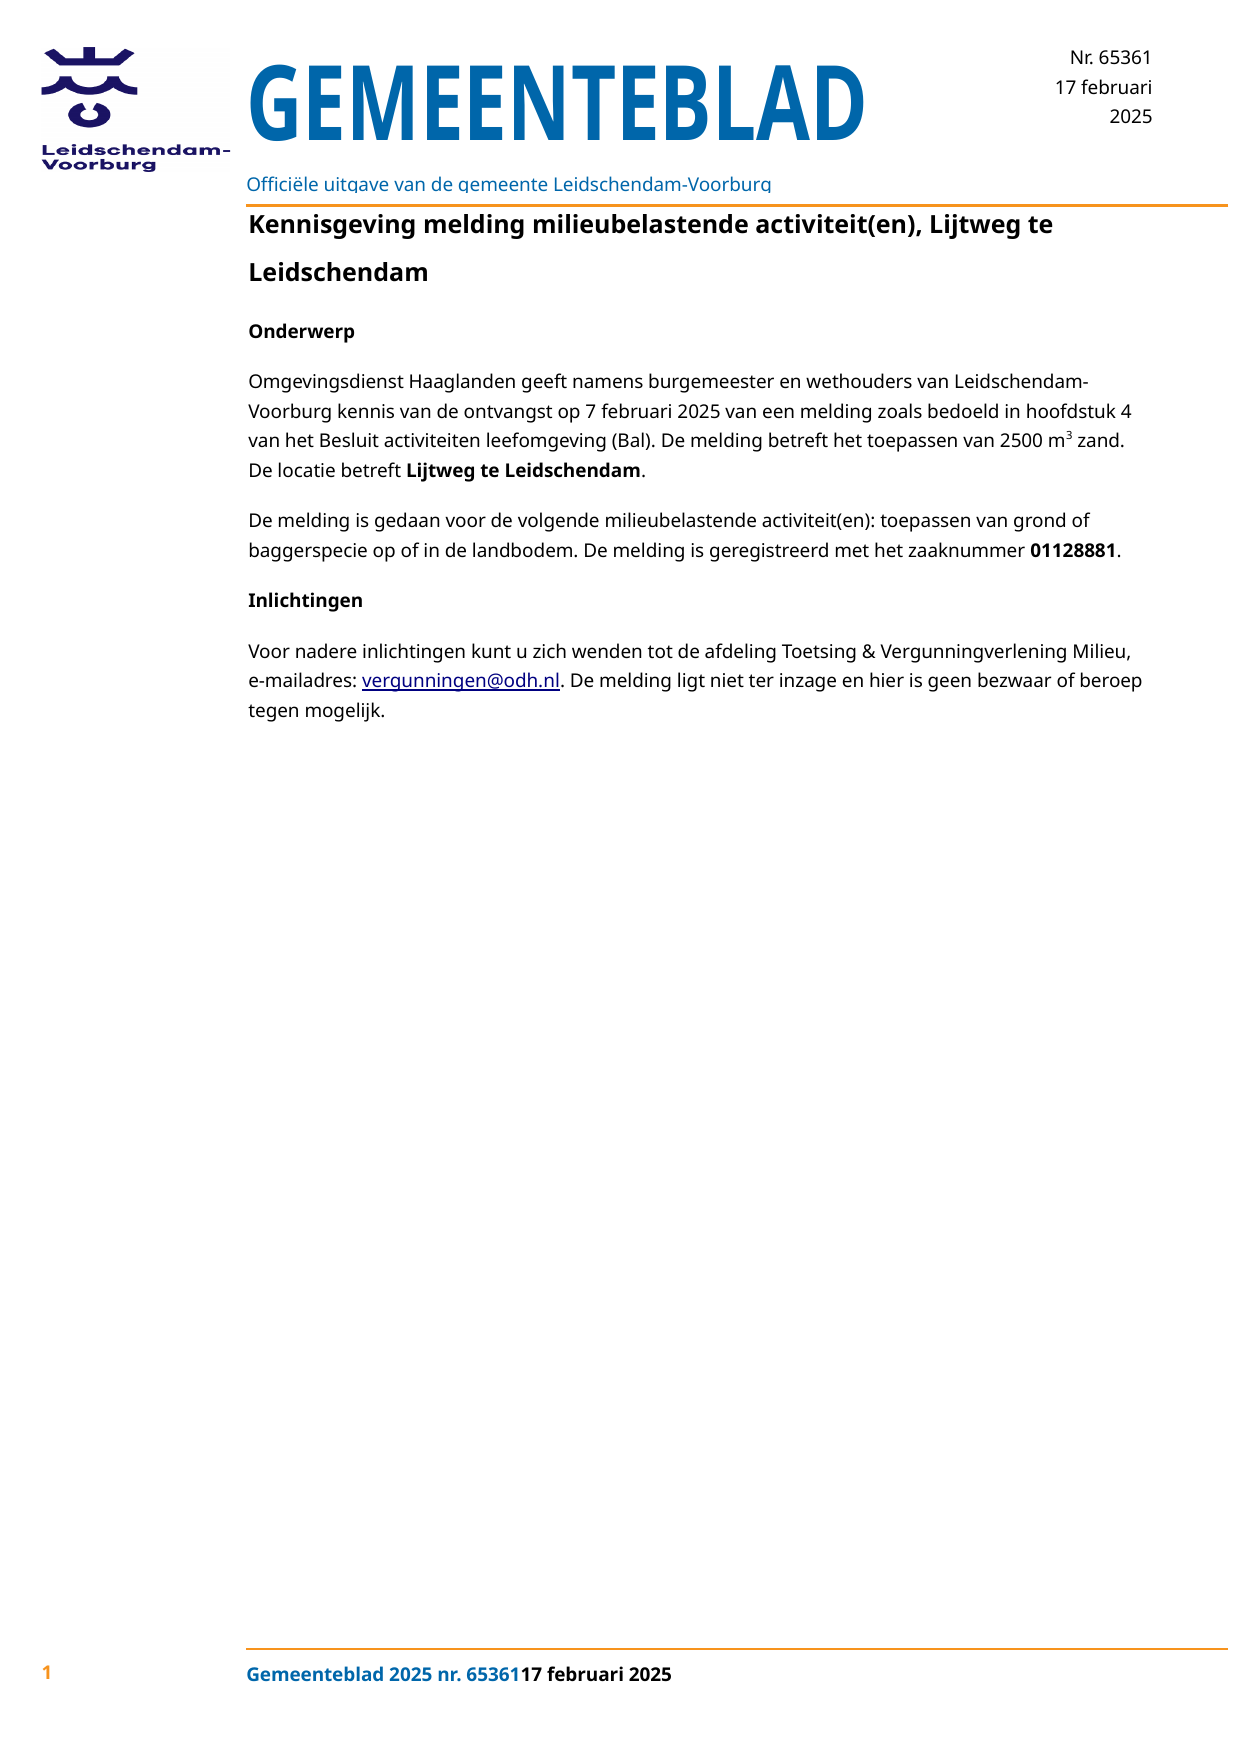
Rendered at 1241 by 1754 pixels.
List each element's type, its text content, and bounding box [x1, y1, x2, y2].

text Omgevingsdienst Haaglanden geeft namens burgemeester en wethouders van Leidschendam-Voorburg kennis van de ontvangst op 7 februari 2025 van een melding zoals bedoeld in hoofdstuk 4 van het Besluit activiteiten leefomgeving (Bal). De melding betreft het toepassen van 2500 m3 zand. De locatie betreft Lijtweg te Leidschendam. [248, 368, 1152, 483]
text Kennisgeving melding milieubelastende activiteit(en), Lijtweg te Leidschendam [248, 207, 1152, 288]
text Onderwerp [248, 318, 1152, 344]
text Voor nadere inlichtingen kunt u zich wenden tot de afdeling Toetsing & Vergunningverlening Milieu, e-mailadres: vergunningen@odh.nl. De melding ligt niet ter inzage en hier is geen bezwaar of beroep tegen mogelijk. [248, 638, 1152, 723]
text Inlichtingen [248, 587, 1152, 613]
picture [41, 47, 231, 172]
text De melding is gedaan voor de volgende milieubelastende activiteit(en): toepassen van grond of baggerspecie op of in de landbodem. De melding is geregistreerd met het zaaknummer 01128881. [248, 507, 1152, 563]
